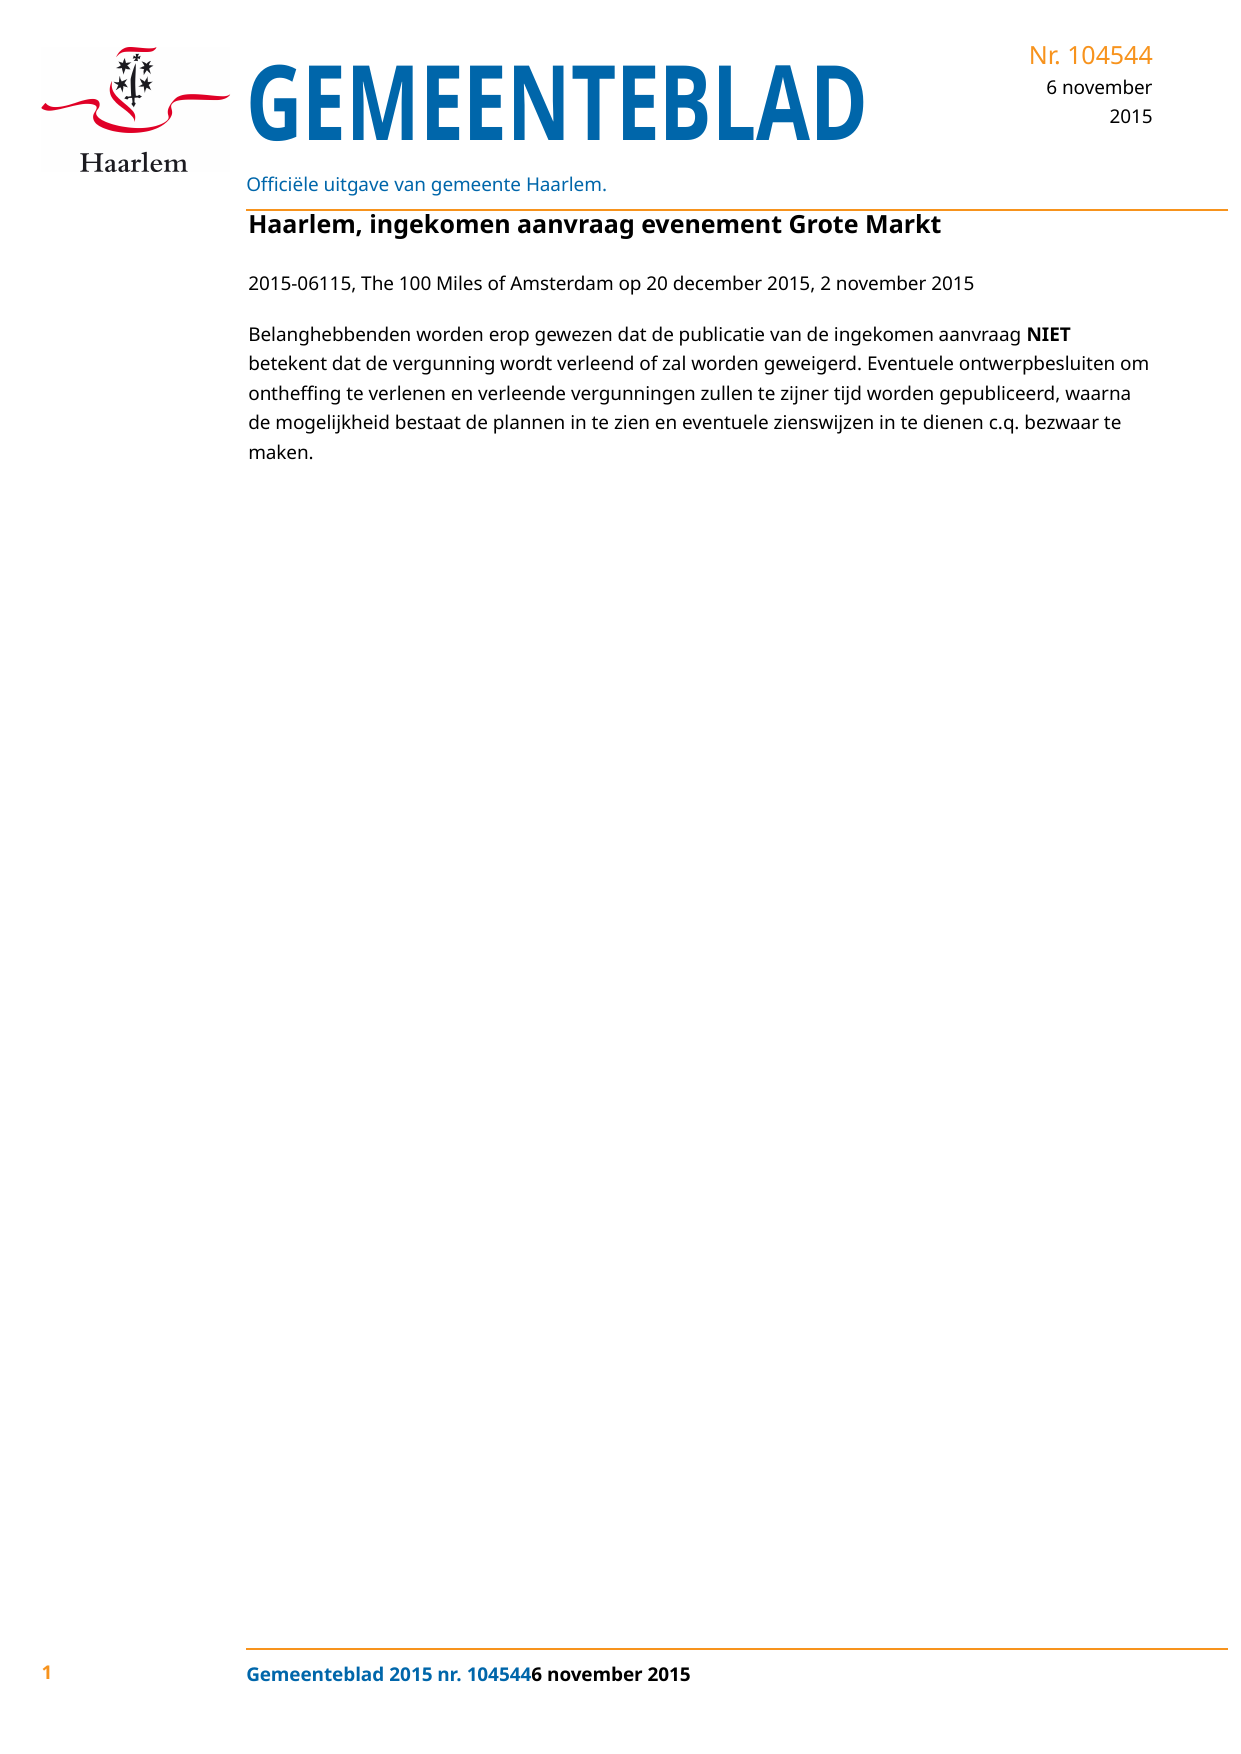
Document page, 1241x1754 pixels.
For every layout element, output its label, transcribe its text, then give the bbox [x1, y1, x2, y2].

text Haarlem, ingekomen aanvraag evenement Grote Markt [248, 211, 1152, 241]
text Belanghebbenden worden erop gewezen dat de publicatie van de ingekomen aanvraag NIET betekent dat de vergunning wordt verleend of zal worden geweigerd. Eventuele ontwerpbesluiten om ontheffing te verlenen en verleende vergunningen zullen te zijner tijd worden gepubliceerd, waarna de mogelijkheid bestaat de plannen in te zien en eventuele zienswijzen in te dienen c.q. bezwaar te maken. [248, 321, 1152, 465]
picture [41, 47, 231, 172]
text 2015-06115, The 100 Miles of Amsterdam op 20 december 2015, 2 november 2015 [248, 270, 1152, 296]
